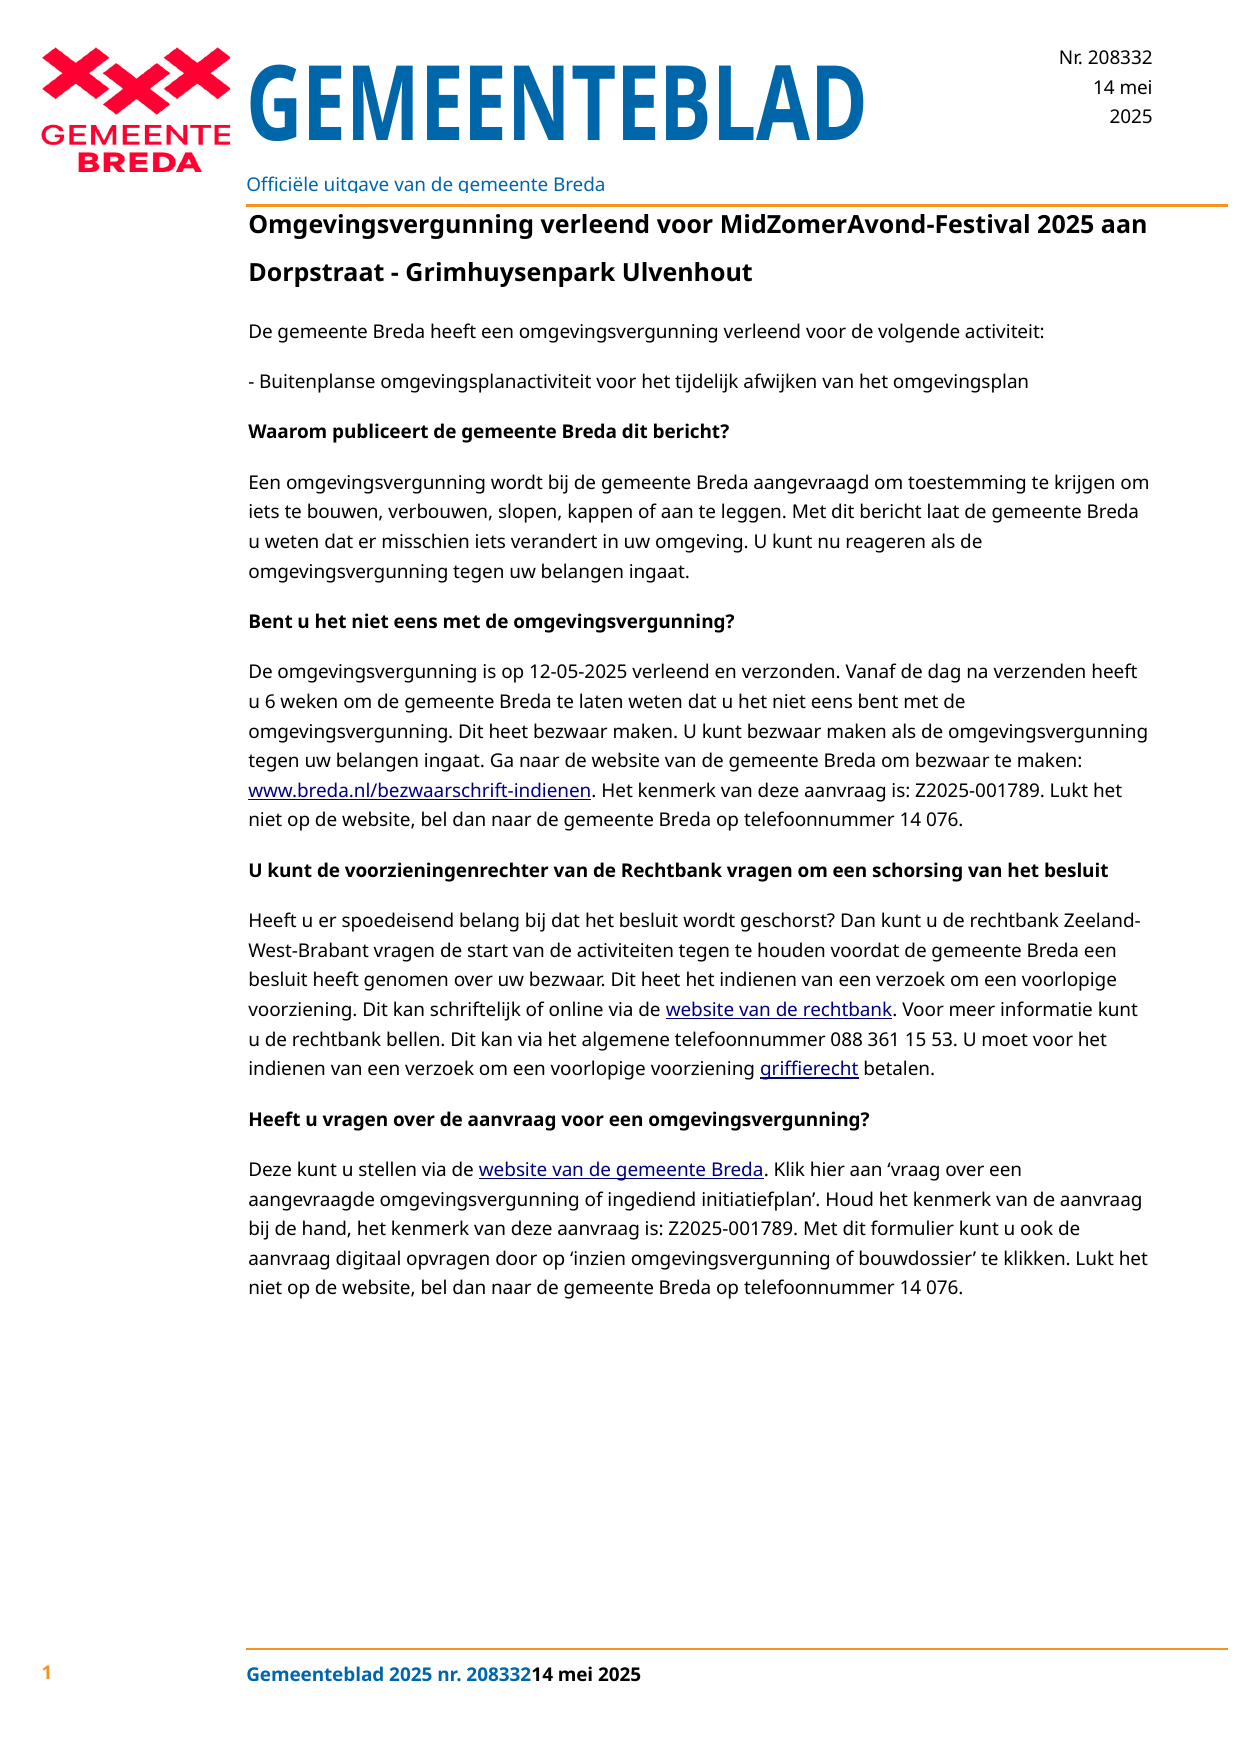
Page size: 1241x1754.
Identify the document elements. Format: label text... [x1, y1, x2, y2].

text Heeft u vragen over de aanvraag voor een omgevingsvergunning? [248, 1106, 1152, 1132]
text Een omgevingsvergunning wordt bij de gemeente Breda aangevraagd om toestemming te krijgen om iets te bouwen, verbouwen, slopen, kappen of aan te leggen. Met dit bericht laat de gemeente Breda u weten dat er misschien iets verandert in uw omgeving. U kunt nu reageren als de omgevingsvergunning tegen uw belangen ingaat. [248, 469, 1152, 584]
text Deze kunt u stellen via de website van de gemeente Breda. Klik hier aan ‘vraag over een aangevraagde omgevingsvergunning of ingediend initiatiefplan’. Houd het kenmerk van de aanvraag bij de hand, het kenmerk van deze aanvraag is: Z2025-001789. Met dit formulier kunt u ook de aanvraag digitaal opvragen door op ‘inzien omgevingsvergunning of bouwdossier’ te klikken. Lukt het niet op de website, bel dan naar de gemeente Breda op telefoonnummer 14 076. [248, 1156, 1152, 1300]
text Bent u het niet eens met de omgevingsvergunning? [248, 608, 1152, 634]
picture [41, 47, 231, 172]
text U kunt de voorzieningenrechter van de Rechtbank vragen om een schorsing van het besluit [248, 857, 1152, 883]
text De gemeente Breda heeft een omgevingsvergunning verleend voor de volgende activiteit: [248, 318, 1152, 344]
text Heeft u er spoedeisend belang bij dat het besluit wordt geschorst? Dan kunt u de rechtbank Zeeland-West-Brabant vragen de start van de activiteiten tegen te houden voordat de gemeente Breda een besluit heeft genomen over uw bezwaar. Dit heet het indienen van een verzoek om een voorlopige voorziening. Dit kan schriftelijk of online via de website van de rechtbank. Voor meer informatie kunt u de rechtbank bellen. Dit kan via het algemene telefoonnummer 088 361 15 53. U moet voor het indienen van een verzoek om een voorlopige voorziening griffierecht betalen. [248, 907, 1152, 1081]
text De omgevingsvergunning is op 12-05-2025 verleend en verzonden. Vanaf de dag na verzenden heeft u 6 weken om de gemeente Breda te laten weten dat u het niet eens bent met de omgevingsvergunning. Dit heet bezwaar maken. U kunt bezwaar maken als de omgevingsvergunning tegen uw belangen ingaat. Ga naar de website van de gemeente Breda om bezwaar te maken: www.breda.nl/bezwaarschrift-indienen. Het kenmerk van deze aanvraag is: Z2025-001789. Lukt het niet op de website, bel dan naar de gemeente Breda op telefoonnummer 14 076. [248, 659, 1152, 832]
text - Buitenplanse omgevingsplanactiviteit voor het tijdelijk afwijken van het omgevingsplan [248, 368, 1152, 394]
text Waarom publiceert de gemeente Breda dit bericht? [248, 419, 1152, 444]
text Omgevingsvergunning verleend voor MidZomerAvond-Festival 2025 aan Dorpstraat - Grimhuysenpark Ulvenhout [248, 207, 1152, 288]
